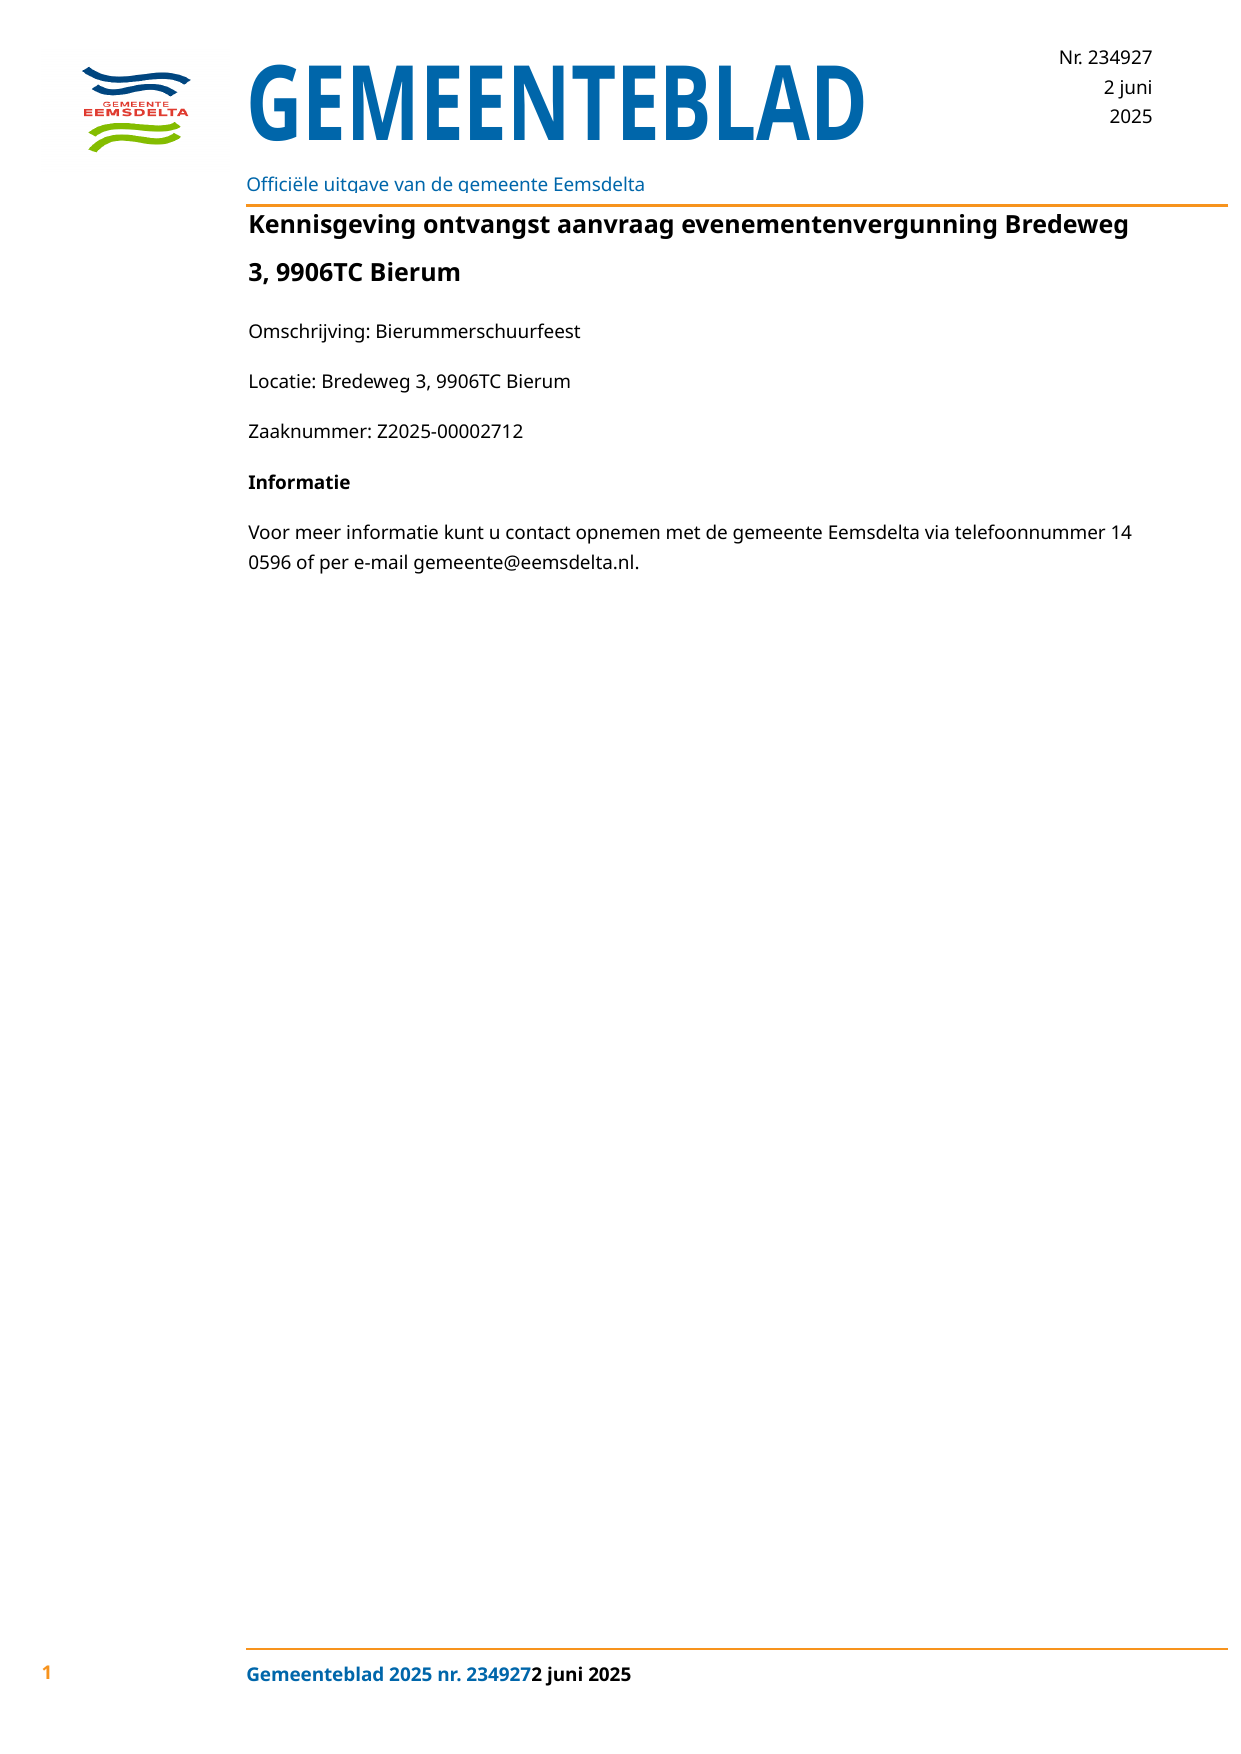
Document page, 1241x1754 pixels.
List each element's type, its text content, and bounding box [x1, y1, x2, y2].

picture [41, 47, 231, 172]
text Informatie [248, 469, 1152, 495]
text Omschrijving: Bierummerschuurfeest [248, 318, 1152, 344]
text Zaaknummer: Z2025-00002712 [248, 419, 1152, 444]
text Voor meer informatie kunt u contact opnemen met de gemeente Eemsdelta via telefoonnummer 14 0596 of per e-mail gemeente@eemsdelta.nl. [248, 519, 1152, 575]
text Kennisgeving ontvangst aanvraag evenementenvergunning Bredeweg 3, 9906TC Bierum [248, 207, 1152, 288]
text Locatie: Bredeweg 3, 9906TC Bierum [248, 368, 1152, 394]
